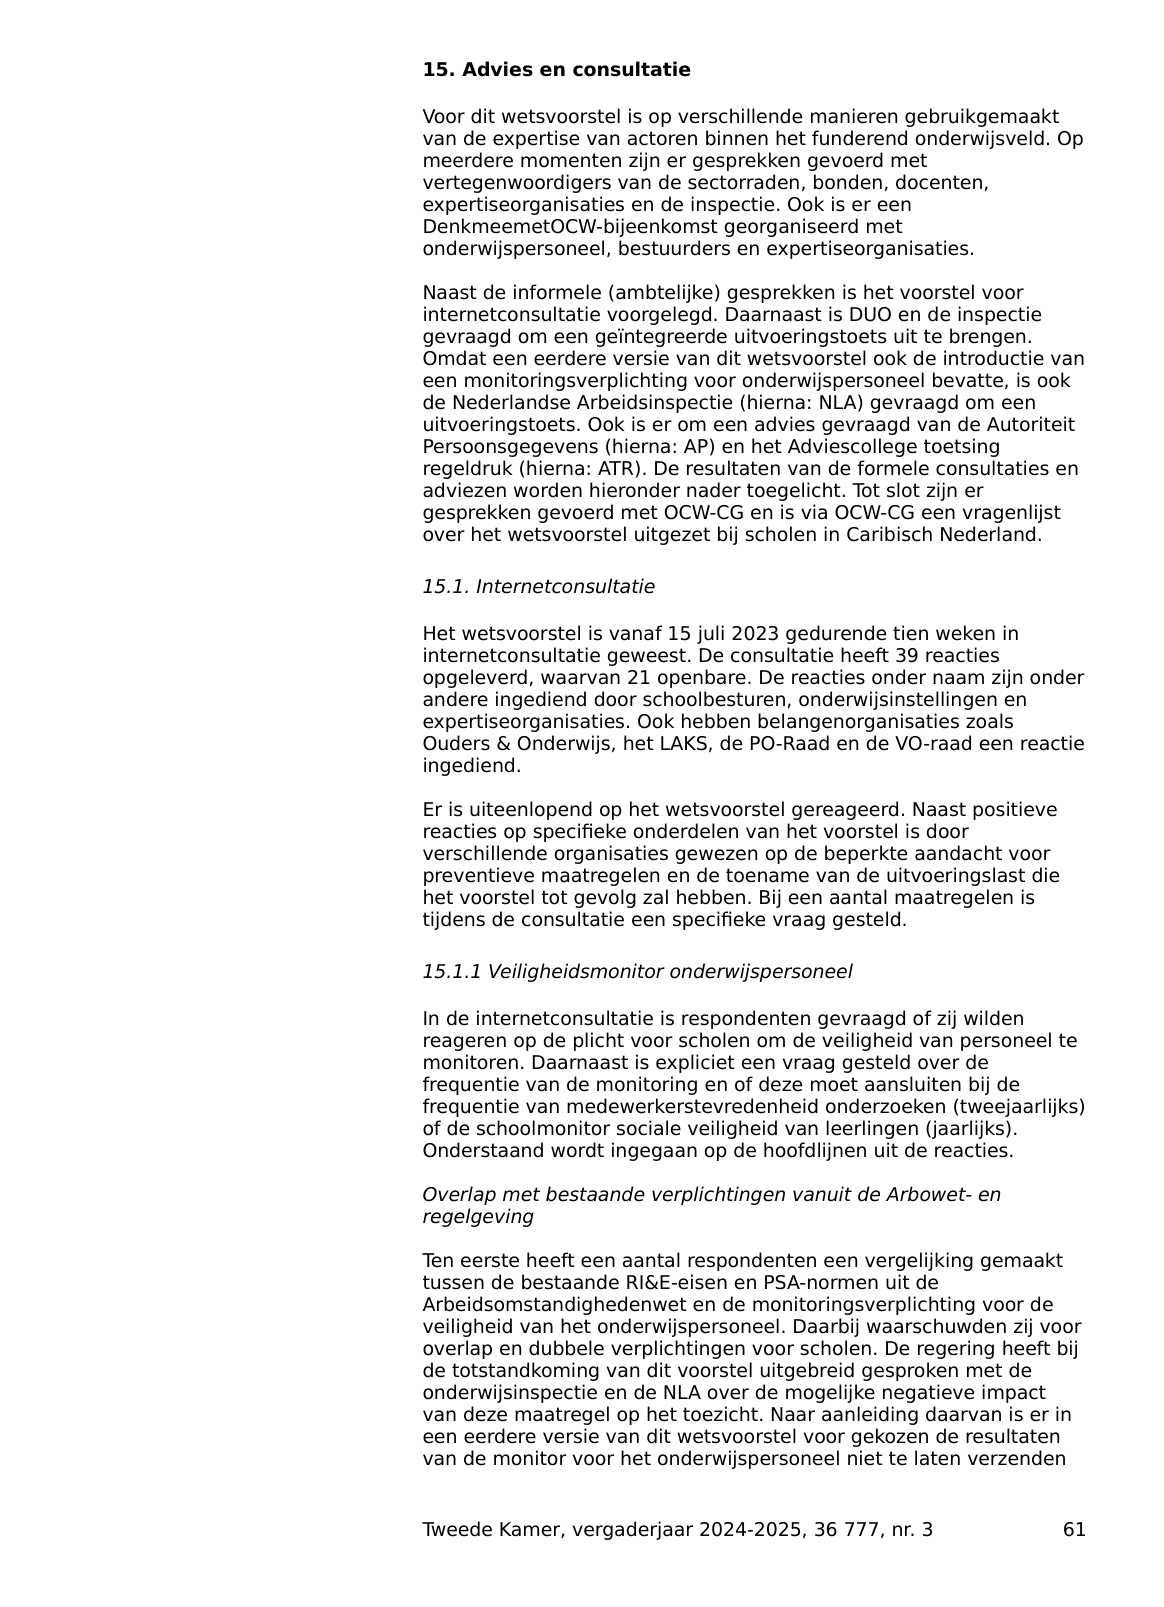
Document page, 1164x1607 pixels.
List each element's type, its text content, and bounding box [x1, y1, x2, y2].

subtitle 15. Advies en consultatie [422, 59, 1087, 81]
text In de internetconsultatie is respondenten gevraagd of zij wilden reageren op de plicht voor scholen om de veiligheid van personeel te monitoren. Daarnaast is expliciet een vraag gesteld over de frequentie van de monitoring en of deze moet aansluiten bij de frequentie van medewerkerstevredenheid onderzoeken (tweejaarlijks) of de schoolmonitor sociale veiligheid van leerlingen (jaarlijks). Onderstaand wordt ingegaan op de hoofdlijnen uit de reacties. [422, 1008, 1087, 1162]
subtitle Overlap met bestaande verplichtingen vanuit de Arbowet- en regelgeving [422, 1184, 1087, 1228]
text Naast de informele (ambtelijke) gesprekken is het voorstel voor internetconsultatie voorgelegd. Daarnaast is DUO en de inspectie gevraagd om een geïntegreerde uitvoeringstoets uit te brengen. Omdat een eerdere versie van dit wetsvoorstel ook de introductie van een monitoringsverplichting voor onderwijspersoneel bevatte, is ook de Nederlandse Arbeidsinspectie (hierna: NLA) gevraagd om een uitvoeringstoets. Ook is er om een advies gevraagd van de Autoriteit Persoonsgegevens (hierna: AP) en het Adviescollege toetsing regeldruk (hierna: ATR). De resultaten van de formele consultaties en adviezen worden hieronder nader toegelicht. Tot slot zijn er gesprekken gevoerd met OCW-CG en is via OCW-CG een vragenlijst over het wetsvoorstel uitgezet bij scholen in Caribisch Nederland. [422, 282, 1087, 546]
subtitle 15.1. Internetconsultatie [422, 576, 1087, 598]
subtitle 15.1.1 Veiligheidsmonitor onderwijspersoneel [422, 961, 1087, 983]
text Het wetsvoorstel is vanaf 15 juli 2023 gedurende tien weken in internetconsultatie geweest. De consultatie heeft 39 reacties opgeleverd, waarvan 21 openbare. De reacties onder naam zijn onder andere ingediend door schoolbesturen, onderwijsinstellingen en expertiseorganisaties. Ook hebben belangenorganisaties zoals Ouders & Onderwijs, het LAKS, de PO-Raad en de VO-raad een reactie ingediend. [422, 623, 1087, 777]
text Ten eerste heeft een aantal respondenten een vergelijking gemaakt tussen de bestaande RI&E-eisen en PSA-normen uit de Arbeidsomstandighedenwet en de monitoringsverplichting voor de veiligheid van het onderwijspersoneel. Daarbij waarschuwden zij voor overlap en dubbele verplichtingen voor scholen. De regering heeft bij de totstandkoming van dit voorstel uitgebreid gesproken met de onderwijsinspectie en de NLA over de mogelijke negatieve impact van deze maatregel op het toezicht. Naar aanleiding daarvan is er in een eerdere versie van dit wetsvoorstel voor gekozen de resultaten van de monitor voor het onderwijspersoneel niet te laten verzenden [422, 1250, 1087, 1470]
text Er is uiteenlopend op het wetsvoorstel gereageerd. Naast positieve reacties op specifieke onderdelen van het voorstel is door verschillende organisaties gewezen op de beperkte aandacht voor preventieve maatregelen en de toename van de uitvoeringslast die het voorstel tot gevolg zal hebben. Bij een aantal maatregelen is tijdens de consultatie een specifieke vraag gesteld. [422, 799, 1087, 931]
text Voor dit wetsvoorstel is op verschillende manieren gebruikgemaakt van de expertise van actoren binnen het funderend onderwijsveld. Op meerdere momenten zijn er gesprekken gevoerd met vertegenwoordigers van de sectorraden, bonden, docenten, expertiseorganisaties en de inspectie. Ook is er een DenkmeemetOCW-bijeenkomst georganiseerd met onderwijspersoneel, bestuurders en expertiseorganisaties. [422, 106, 1087, 260]
